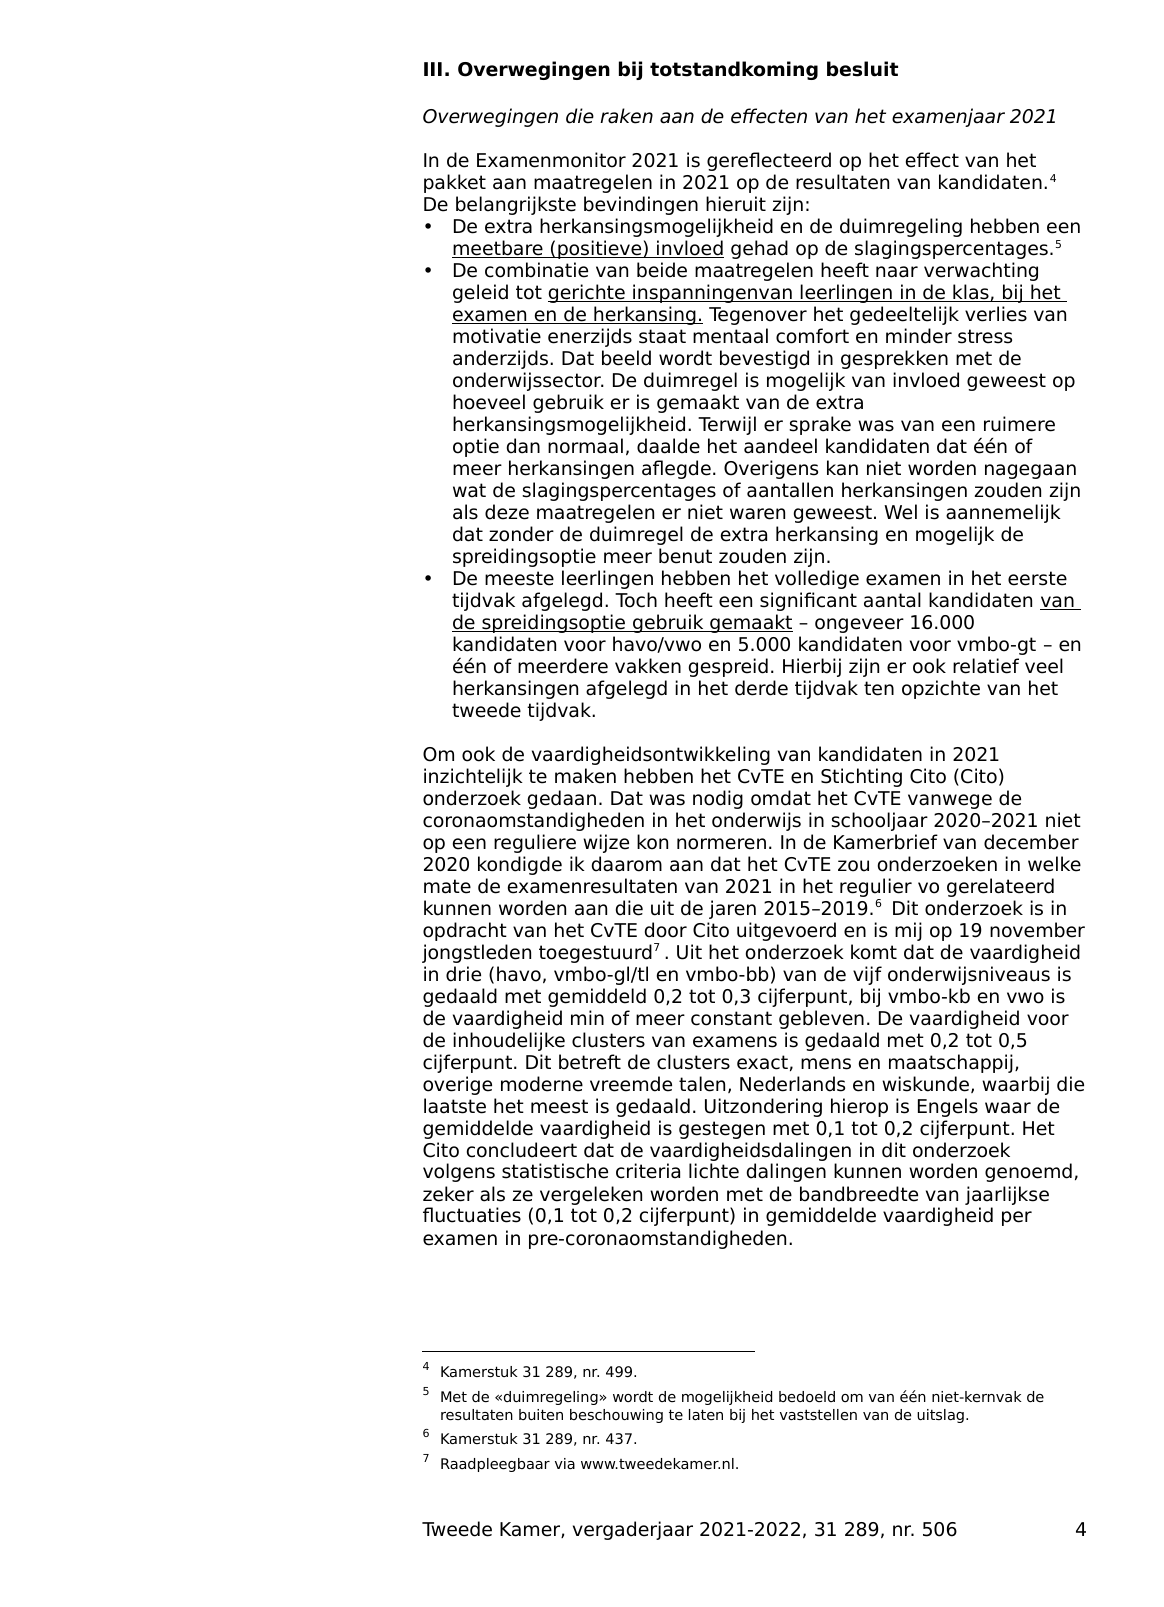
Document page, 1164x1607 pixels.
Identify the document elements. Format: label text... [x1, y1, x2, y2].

text In de Examenmonitor 2021 is gereflecteerd op het effect van het pakket aan maatregelen in 2021 op de resultaten van kandidaten. De belangrijkste bevindingen hieruit zijn: [422, 150, 1087, 216]
text Met de «duimregeling» wordt de mogelijkheid bedoeld om van één niet-kernvak de resultaten buiten beschouwing te laten bij het vaststellen van de uitslag. [422, 1385, 1087, 1424]
subtitle Overwegingen die raken aan de effecten van het examenjaar 2021 [422, 106, 1087, 128]
text Raadpleegbaar via www.tweedekamer.nl. [422, 1452, 1087, 1474]
text • De combinatie van beide maatregelen heeft naar verwachting geleid tot gerichte inspanningenvan leerlingen in de klas, bij het examen en de herkansing. Tegenover het gedeeltelijk verlies van motivatie enerzijds staat mentaal comfort en minder stress anderzijds. Dat beeld wordt bevestigd in gesprekken met de onderwijssector. De duimregel is mogelijk van invloed geweest op hoeveel gebruik er is gemaakt van de extra herkansingsmogelijkheid. Terwijl er sprake was van een ruimere optie dan normaal, daalde het aandeel kandidaten dat één of meer herkansingen aflegde. Overigens kan niet worden nagegaan wat de slagingspercentages of aantallen herkansingen zouden zijn als deze maatregelen er niet waren geweest. Wel is aannemelijk dat zonder de duimregel de extra herkansing en mogelijk de spreidingsoptie meer benut zouden zijn. [422, 260, 1087, 568]
text Om ook de vaardigheidsontwikkeling van kandidaten in 2021 inzichtelijk te maken hebben het CvTE en Stichting Cito (Cito) onderzoek gedaan. Dat was nodig omdat het CvTE vanwege de coronaomstandigheden in het onderwijs in schooljaar 2020–2021 niet op een reguliere wijze kon normeren. In de Kamerbrief van december 2020 kondigde ik daarom aan dat het CvTE zou onderzoeken in welke mate de examenresultaten van 2021 in het regulier vo gerelateerd kunnen worden aan die uit de jaren 2015–2019. Dit onderzoek is in opdracht van het CvTE door Cito uitgevoerd en is mij op 19 november jongstleden toegestuurd. Uit het onderzoek komt dat de vaardigheid in drie (havo, vmbo-gl/tl en vmbo-bb) van de vijf onderwijsniveaus is gedaald met gemiddeld 0,2 tot 0,3 cijferpunt, bij vmbo-kb en vwo is de vaardigheid min of meer constant gebleven. De vaardigheid voor de inhoudelijke clusters van examens is gedaald met 0,2 tot 0,5 cijferpunt. Dit betreft de clusters exact, mens en maatschappij, overige moderne vreemde talen, Nederlands en wiskunde, waarbij die laatste het meest is gedaald. Uitzondering hierop is Engels waar de gemiddelde vaardigheid is gestegen met 0,1 tot 0,2 cijferpunt. Het Cito concludeert dat de vaardigheidsdalingen in dit onderzoek volgens statistische criteria lichte dalingen kunnen worden genoemd, zeker als ze vergeleken worden met de bandbreedte van jaarlijkse fluctuaties (0,1 tot 0,2 cijferpunt) in gemiddelde vaardigheid per examen in pre-coronaomstandigheden. [422, 744, 1087, 1249]
text Kamerstuk 31 289, nr. 437. [422, 1427, 1087, 1449]
text • De meeste leerlingen hebben het volledige examen in het eerste tijdvak afgelegd. Toch heeft een significant aantal kandidaten van de spreidingsoptie gebruik gemaakt – ongeveer 16.000 kandidaten voor havo/vwo en 5.000 kandidaten voor vmbo-gt – en één of meerdere vakken gespreid. Hierbij zijn er ook relatief veel herkansingen afgelegd in het derde tijdvak ten opzichte van het tweede tijdvak. [422, 568, 1087, 722]
text Kamerstuk 31 289, nr. 499. [422, 1360, 1087, 1382]
text • De extra herkansingsmogelijkheid en de duimregeling hebben een meetbare (positieve) invloed gehad op de slagingspercentages. [422, 216, 1087, 260]
subtitle III. Overwegingen bij totstandkoming besluit [422, 59, 1087, 81]
